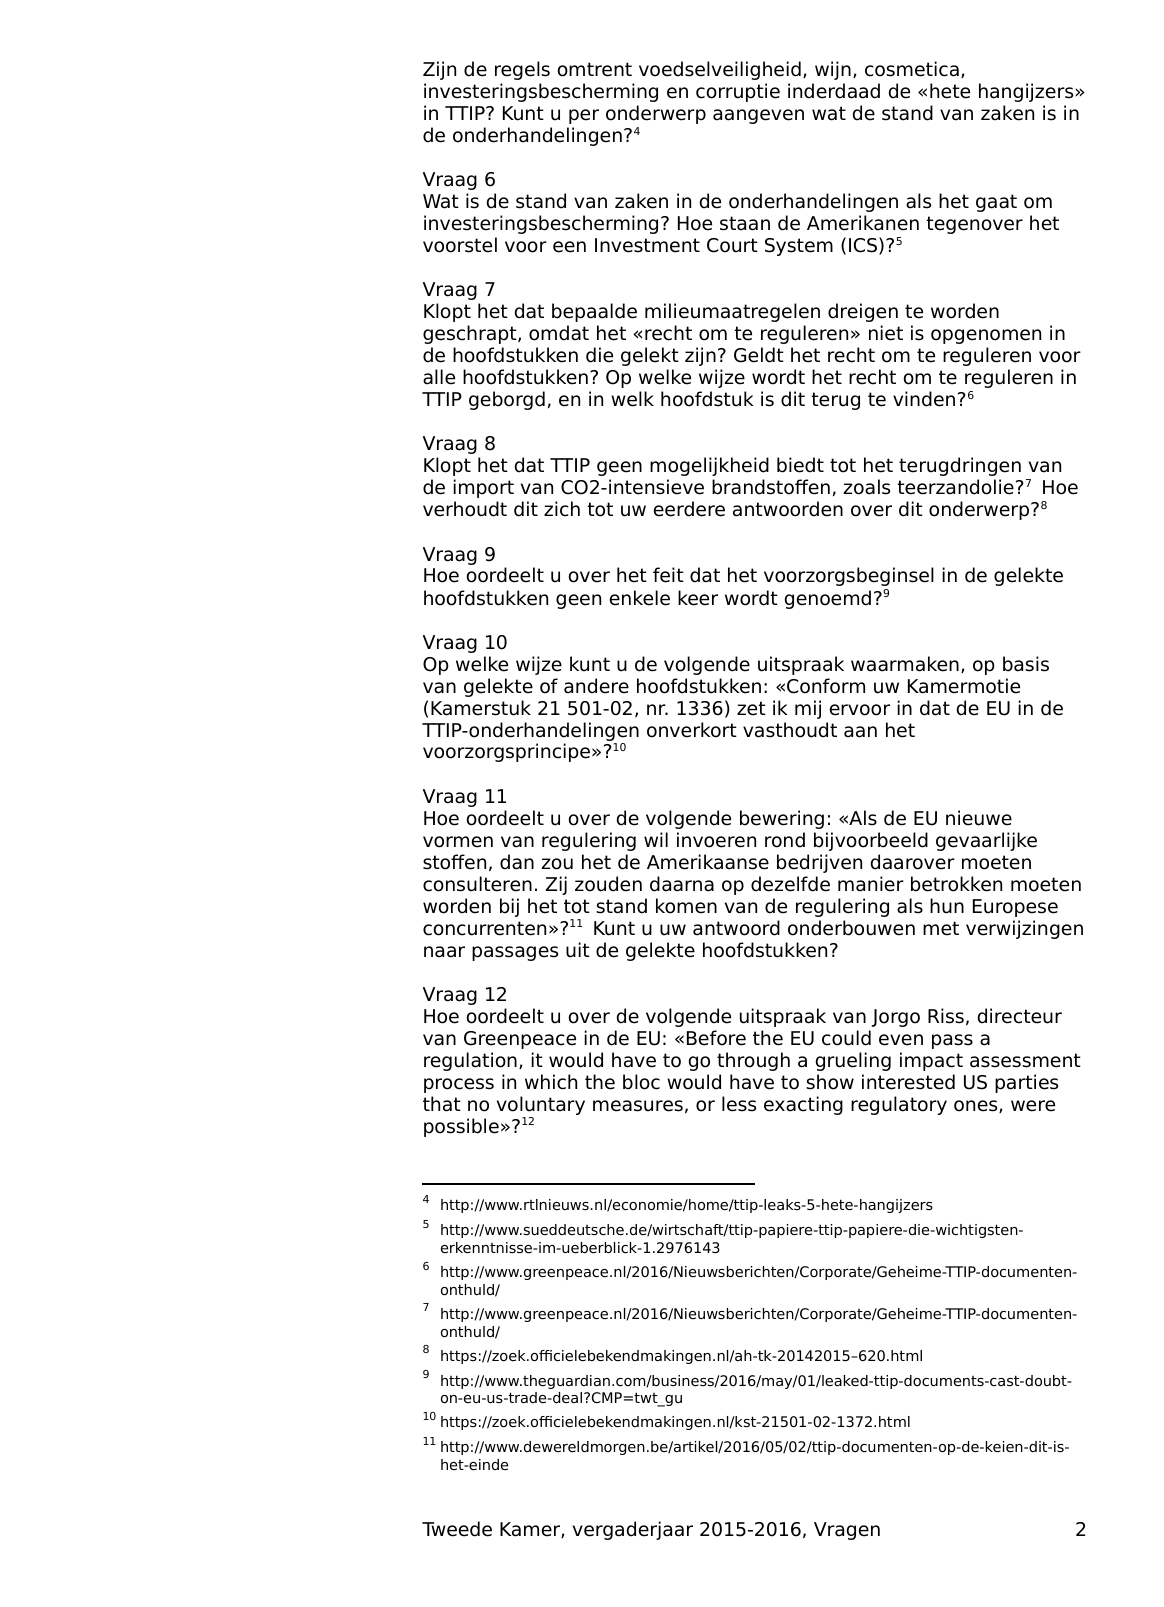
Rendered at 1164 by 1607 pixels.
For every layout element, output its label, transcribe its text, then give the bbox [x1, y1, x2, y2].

text Klopt het dat TTIP geen mogelijkheid biedt tot het terugdringen van de import van CO2-intensieve brandstoffen, zoals teerzandolie? Hoe verhoudt dit zich tot uw eerdere antwoorden over dit onderwerp? [422, 455, 1087, 521]
text Klopt het dat bepaalde milieumaatregelen dreigen te worden geschrapt, omdat het «recht om te reguleren» niet is opgenomen in de hoofdstukken die gelekt zijn? Geldt het recht om te reguleren voor alle hoofdstukken? Op welke wijze wordt het recht om te reguleren in TTIP geborgd, en in welk hoofdstuk is dit terug te vinden? [422, 301, 1087, 411]
text Hoe oordeelt u over de volgende bewering: «Als de EU nieuwe vormen van regulering wil invoeren rond bijvoorbeeld gevaarlijke stoffen, dan zou het de Amerikaanse bedrijven daarover moeten consulteren. Zij zouden daarna op dezelfde manier betrokken moeten worden bij het tot stand komen van de regulering als hun Europese concurrenten»? Kunt u uw antwoord onderbouwen met verwijzingen naar passages uit de gelekte hoofdstukken? [422, 808, 1087, 961]
text http://www.greenpeace.nl/2016/Nieuwsberichten/Corporate/Geheime-TTIP-documenten-onthuld/ [422, 1260, 1087, 1299]
text Zijn de regels omtrent voedselveiligheid, wijn, cosmetica, investeringsbescherming en corruptie inderdaad de «hete hangijzers» in TTIP? Kunt u per onderwerp aangeven wat de stand van zaken is in de onderhandelingen? [422, 59, 1087, 147]
text http://www.rtlnieuws.nl/economie/home/ttip-leaks-5-hete-hangijzers [422, 1193, 1087, 1215]
text http://www.theguardian.com/business/2016/may/01/leaked-ttip-documents-cast-doubt-on-eu-us-trade-deal?CMP=twt_gu [422, 1368, 1087, 1407]
text Vraag 8 [422, 433, 1087, 455]
text Hoe oordeelt u over de volgende uitspraak van Jorgo Riss, directeur van Greenpeace in de EU: «Before the EU could even pass a regulation, it would have to go through a grueling impact assessment process in which the bloc would have to show interested US parties that no voluntary measures, or less exacting regulatory ones, were possible»? [422, 1006, 1087, 1137]
text https://zoek.officielebekendmakingen.nl/ah-tk-20142015–620.html [422, 1343, 1087, 1366]
text Vraag 11 [422, 786, 1087, 808]
text http://www.dewereldmorgen.be/artikel/2016/05/02/ttip-documenten-op-de-keien-dit-is-het-einde [422, 1435, 1087, 1474]
text Vraag 10 [422, 632, 1087, 653]
text Op welke wijze kunt u de volgende uitspraak waarmaken, op basis van gelekte of andere hoofdstukken: «Conform uw Kamermotie (Kamerstuk 21 501-02, nr. 1336) zet ik mij ervoor in dat de EU in de TTIP-onderhandelingen onverkort vasthoudt aan het voorzorgsprincipe»? [422, 653, 1087, 763]
text Vraag 12 [422, 984, 1087, 1006]
text http://www.sueddeutsche.de/wirtschaft/ttip-papiere-ttip-papiere-die-wichtigsten-erkenntnisse-im-ueberblick-1.2976143 [422, 1218, 1087, 1257]
text Vraag 7 [422, 279, 1087, 301]
text Hoe oordeelt u over het feit dat het voorzorgsbeginsel in de gelekte hoofdstukken geen enkele keer wordt genoemd? [422, 565, 1087, 609]
text Vraag 9 [422, 543, 1087, 565]
text Vraag 6 [422, 169, 1087, 191]
text http://www.greenpeace.nl/2016/Nieuwsberichten/Corporate/Geheime-TTIP-documenten-onthuld/ [422, 1302, 1087, 1341]
text Wat is de stand van zaken in de onderhandelingen als het gaat om investeringsbescherming? Hoe staan de Amerikanen tegenover het voorstel voor een Investment Court System (ICS)? [422, 191, 1087, 257]
text https://zoek.officielebekendmakingen.nl/kst-21501-02-1372.html [422, 1410, 1087, 1432]
